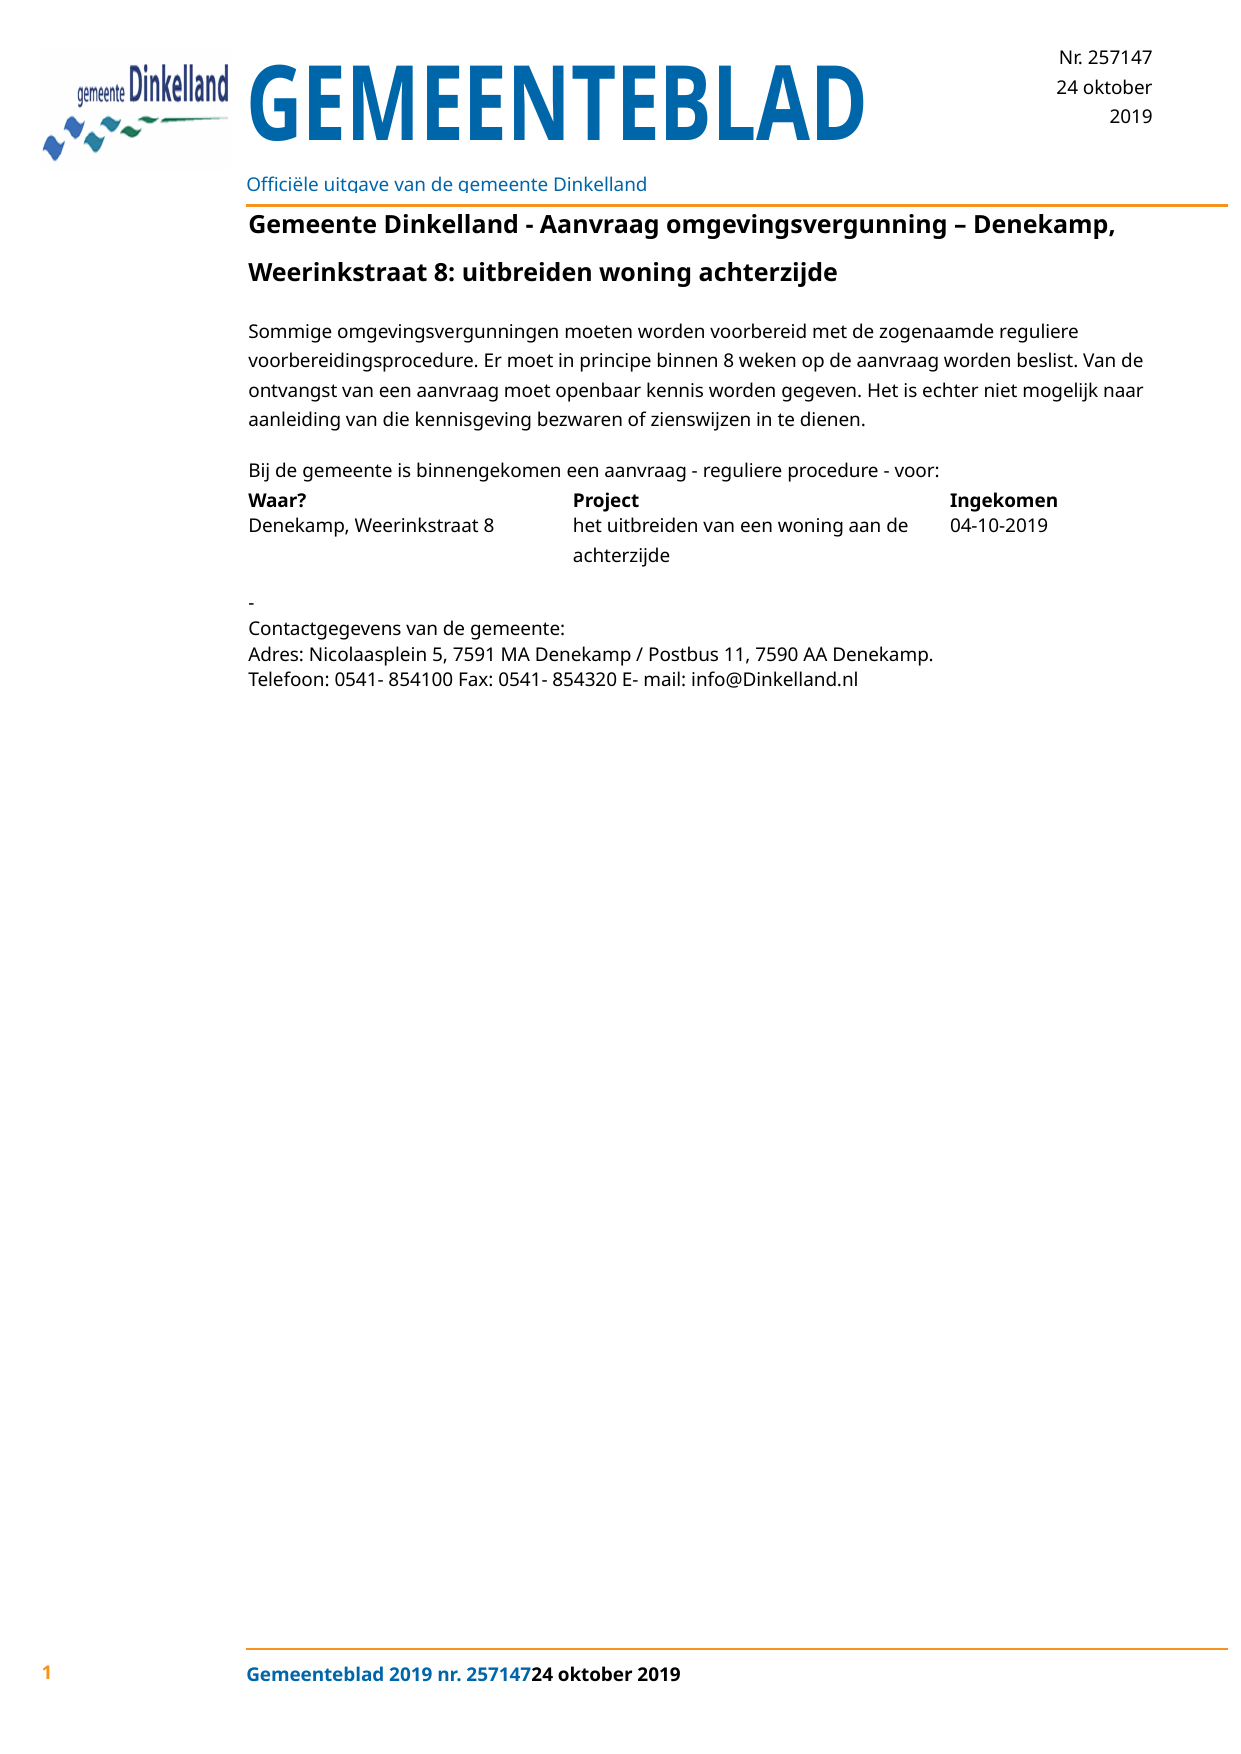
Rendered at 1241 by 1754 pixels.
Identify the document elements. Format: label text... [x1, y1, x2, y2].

text Bij de gemeente is binnengekomen een aanvraag - reguliere procedure - voor: [248, 457, 1152, 483]
text - [248, 589, 1152, 615]
text Sommige omgevingsvergunningen moeten worden voorbereid met de zogenaamde reguliere voorbereidingsprocedure. Er moet in principe binnen 8 weken op de aanvraag worden beslist. Van de ontvangst van een aanvraag moet openbaar kennis worden gegeven. Het is echter niet mogelijk naar aanleiding van die kennisgeving bezwaren of zienswijzen in te dienen. [248, 318, 1152, 432]
table_header Project [573, 487, 950, 512]
text Adres: Nicolaasplein 5, 7591 MA Denekamp / Postbus 11, 7590 AA Denekamp. [248, 641, 1152, 666]
table_cell Denekamp, Weerinkstraat 8 [248, 513, 573, 568]
table_header Ingekomen [950, 487, 1152, 512]
table_cell het uitbreiden van een woning aan de achterzijde [573, 513, 950, 568]
text Contactgegevens van de gemeente: [248, 615, 1152, 641]
picture [41, 47, 231, 172]
table_cell 04-10-2019 [950, 513, 1152, 568]
text Gemeente Dinkelland - Aanvraag omgevingsvergunning – Denekamp, Weerinkstraat 8: uitbreiden woning achterzijde [248, 207, 1152, 288]
text Telefoon: 0541- 854100 Fax: 0541- 854320 E- mail: info@Dinkelland.nl [248, 666, 1152, 692]
table_header Waar? [248, 487, 573, 512]
